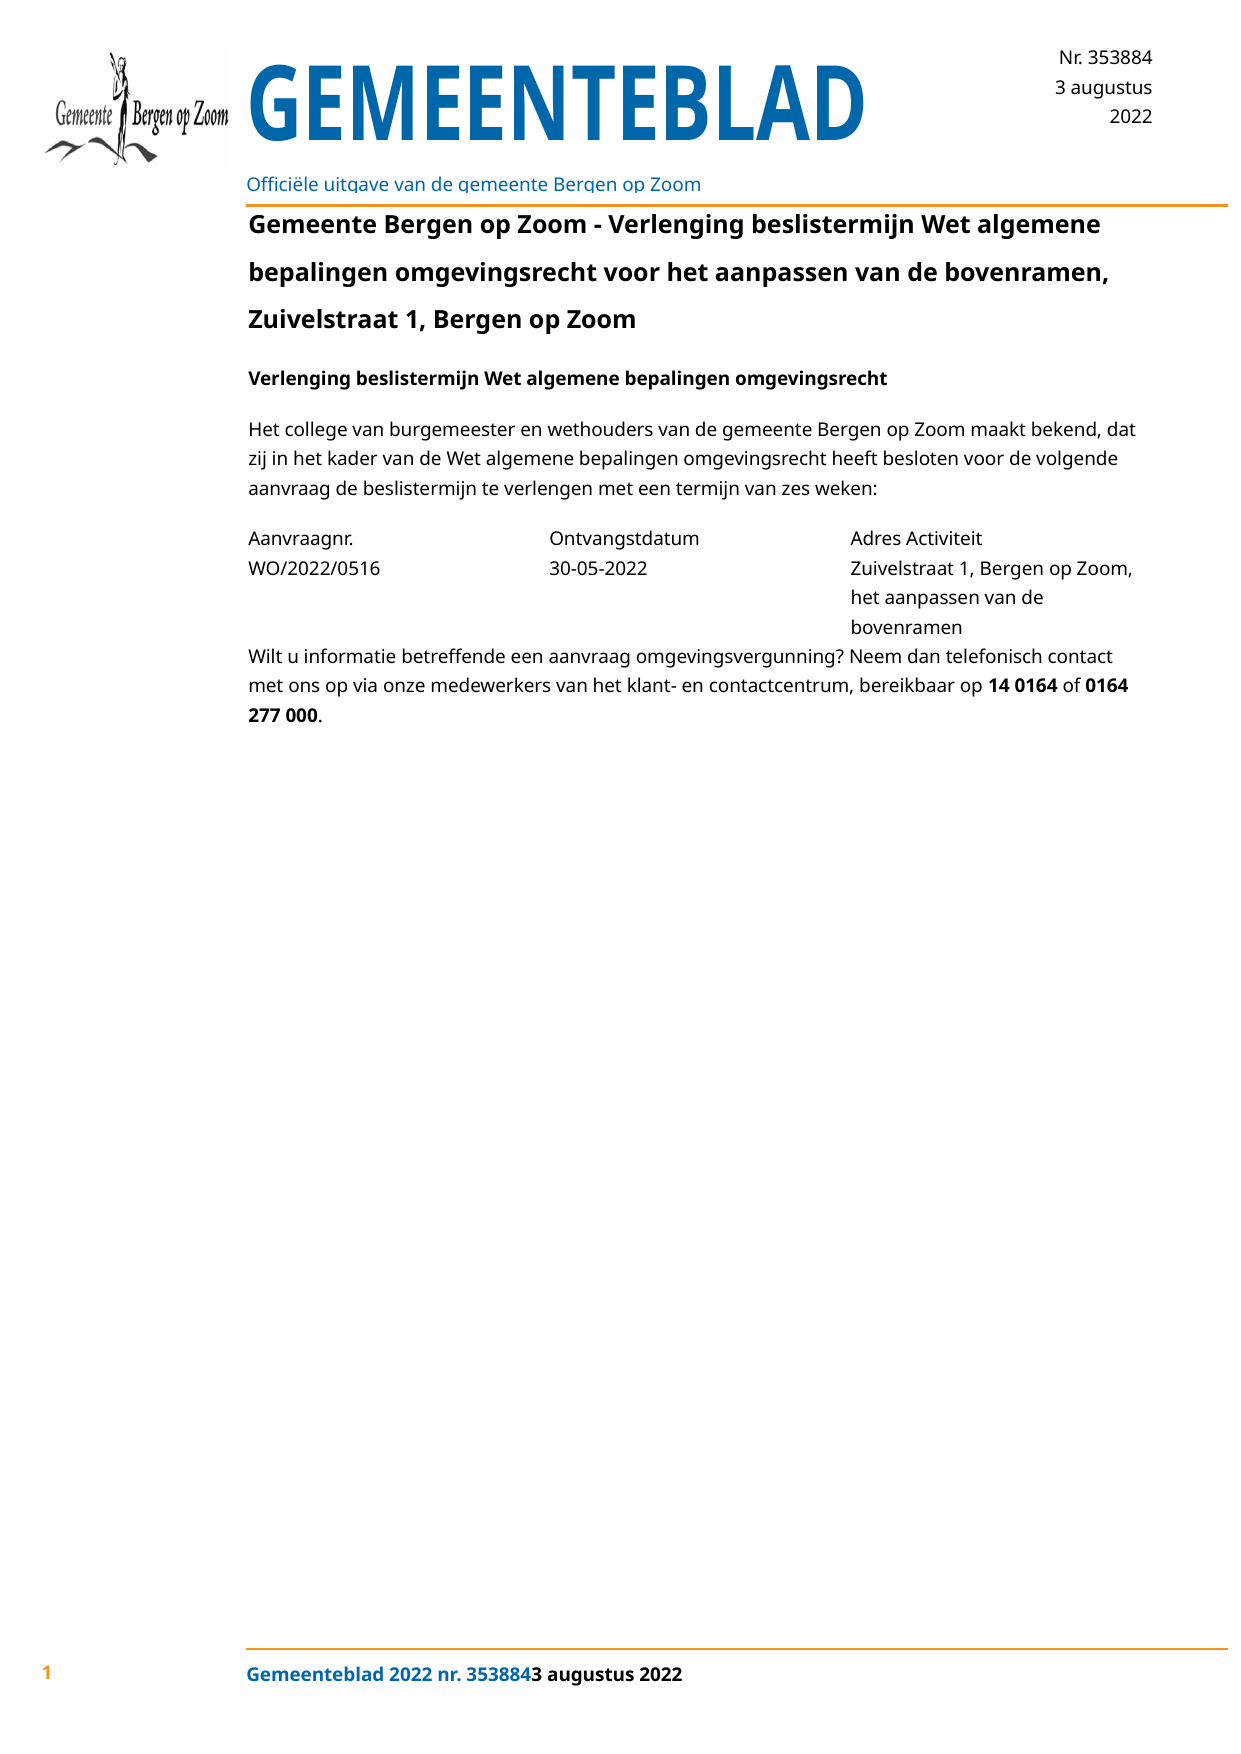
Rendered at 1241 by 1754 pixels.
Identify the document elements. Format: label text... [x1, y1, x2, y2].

table_header Adres Activiteit [850, 526, 1152, 551]
text Verlenging beslistermijn Wet algemene bepalingen omgevingsrecht [248, 366, 1152, 391]
text Gemeente Bergen op Zoom - Verlenging beslistermijn Wet algemene bepalingen omgevingsrecht voor het aanpassen van de bovenramen, Zuivelstraat 1, Bergen op Zoom [248, 207, 1152, 336]
picture [41, 47, 231, 172]
table_header Zuivelstraat 1, Bergen op Zoom, het aanpassen van de bovenramen [850, 555, 1152, 639]
text Wilt u informatie betreffende een aanvraag omgevingsvergunning? Neem dan telefonisch contact met ons op via onze medewerkers van het klant- en contactcentrum, bereikbaar op 14 0164 of 0164 277 000. [248, 643, 1152, 728]
table_header 30-05-2022 [549, 555, 850, 639]
table_header WO/2022/0516 [248, 555, 549, 639]
table_header Aanvraagnr. [248, 526, 549, 551]
text Het college van burgemeester en wethouders van de gemeente Bergen op Zoom maakt bekend, dat zij in het kader van de Wet algemene bepalingen omgevingsrecht heeft besloten voor de volgende aanvraag de beslistermijn te verlengen met een termijn van zes weken: [248, 416, 1152, 501]
table_header Ontvangstdatum [549, 526, 850, 551]
